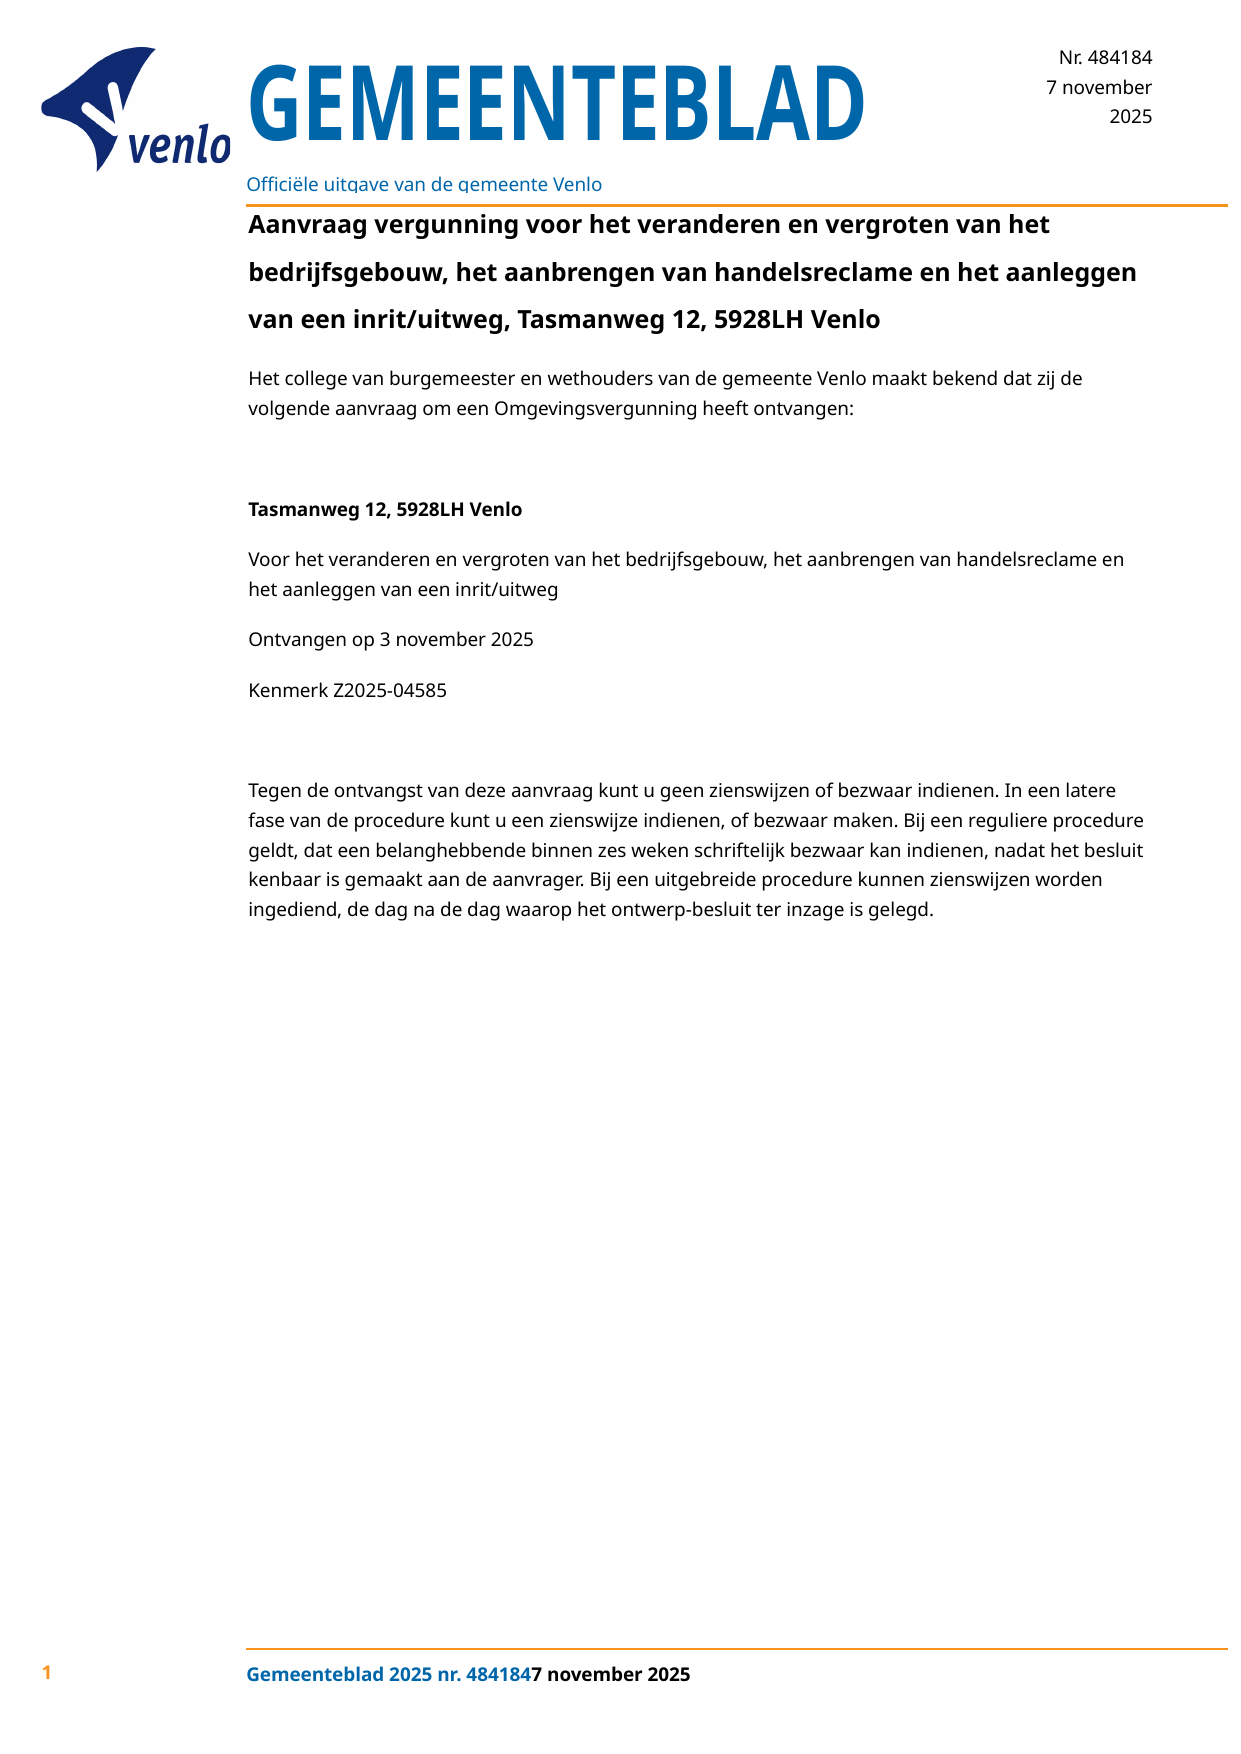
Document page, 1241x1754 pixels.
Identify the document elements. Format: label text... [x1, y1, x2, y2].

text Tegen de ontvangst van deze aanvraag kunt u geen zienswijzen of bezwaar indienen. In een latere fase van de procedure kunt u een zienswijze indienen, of bezwaar maken. Bij een reguliere procedure geldt, dat een belanghebbende binnen zes weken schriftelijk bezwaar kan indienen, nadat het besluit kenbaar is gemaakt aan de aanvrager. Bij een uitgebreide procedure kunnen zienswijzen worden ingediend, de dag na de dag waarop het ontwerp-besluit ter inzage is gelegd. [248, 778, 1152, 922]
text Voor het veranderen en vergroten van het bedrijfsgebouw, het aanbrengen van handelsreclame en het aanleggen van een inrit/uitweg [248, 546, 1152, 602]
picture [41, 47, 231, 172]
text Kenmerk Z2025-04585 [248, 677, 1152, 702]
text Aanvraag vergunning voor het veranderen en vergroten van het bedrijfsgebouw, het aanbrengen van handelsreclame en het aanleggen van een inrit/uitweg, Tasmanweg 12, 5928LH Venlo [248, 207, 1152, 336]
text Ontvangen op 3 november 2025 [248, 626, 1152, 652]
text Het college van burgemeester en wethouders van de gemeente Venlo maakt bekend dat zij de volgende aanvraag om een Omgevingsvergunning heeft ontvangen: [248, 366, 1152, 421]
text Tasmanweg 12, 5928LH Venlo [248, 496, 1152, 522]
